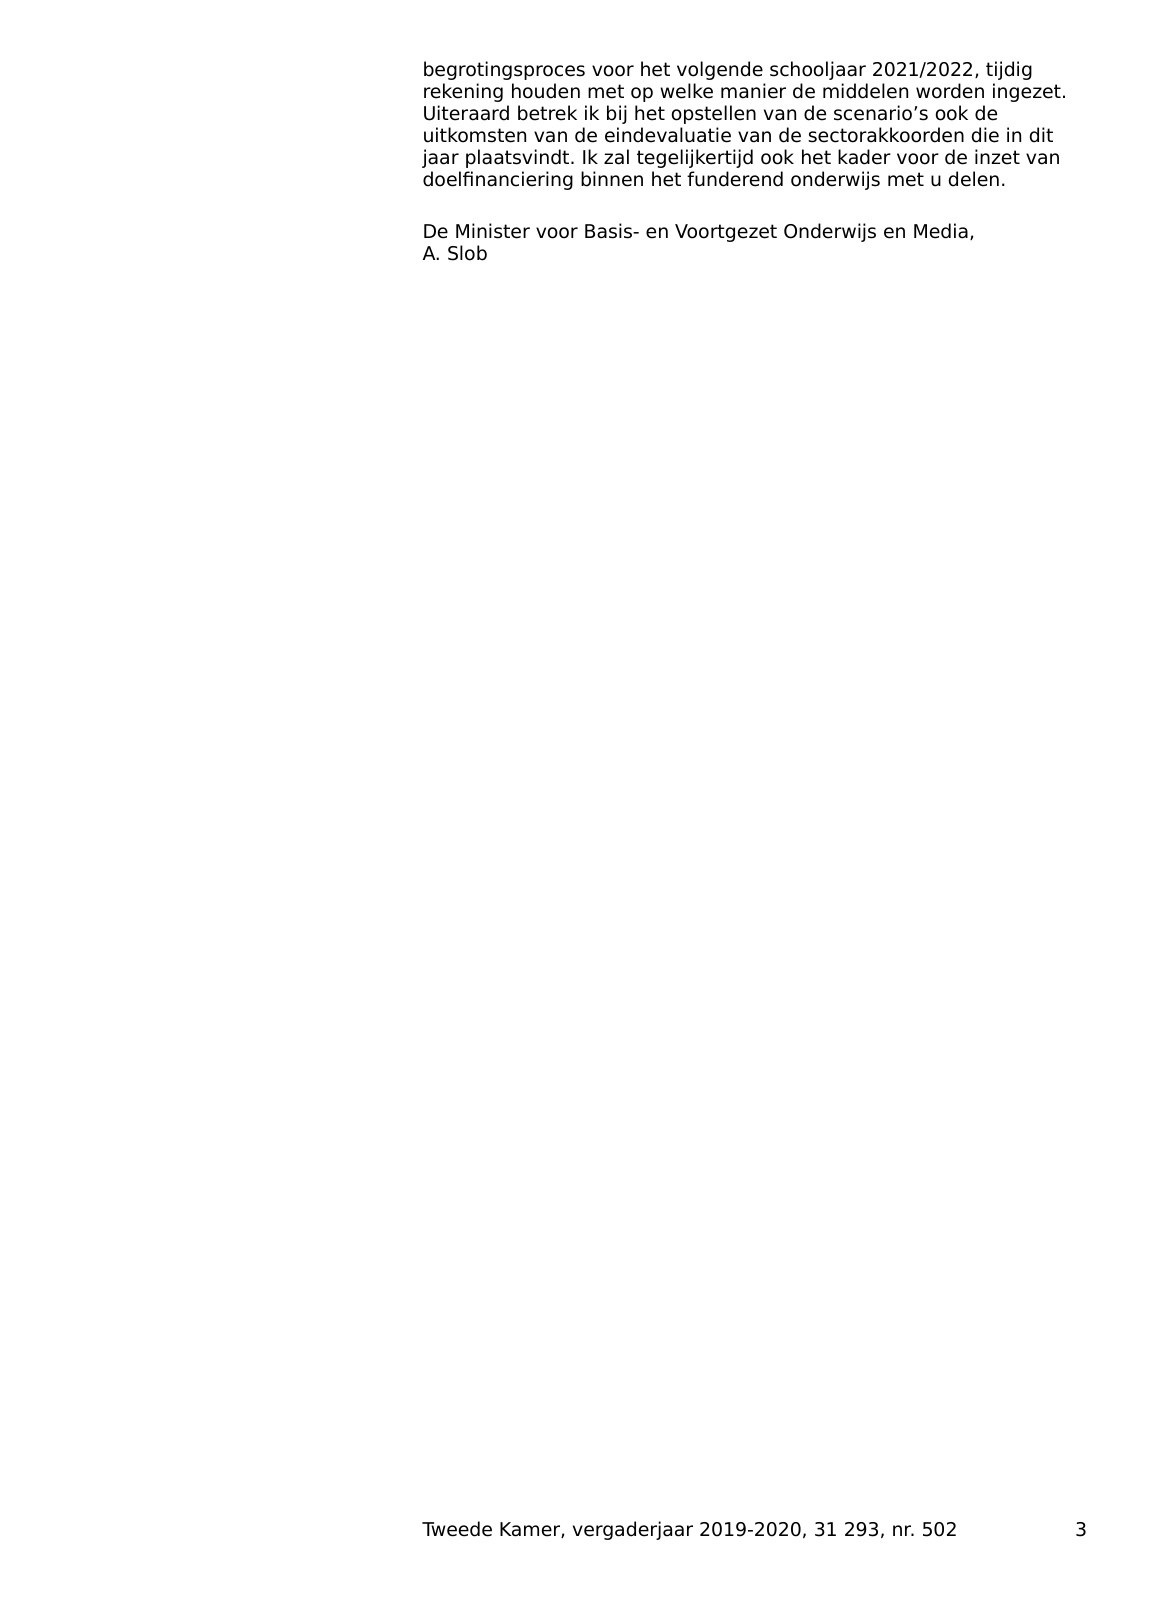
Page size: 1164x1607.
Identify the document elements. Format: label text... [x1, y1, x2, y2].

text begrotingsproces voor het volgende schooljaar 2021/2022, tijdig rekening houden met op welke manier de middelen worden ingezet. Uiteraard betrek ik bij het opstellen van de scenario’s ook de uitkomsten van de eindevaluatie van de sectorakkoorden die in dit jaar plaatsvindt. Ik zal tegelijkertijd ook het kader voor de inzet van doelfinanciering binnen het funderend onderwijs met u delen. [422, 59, 1087, 191]
text De Minister voor Basis- en Voortgezet Onderwijs en Media, A. Slob [422, 221, 1087, 265]
